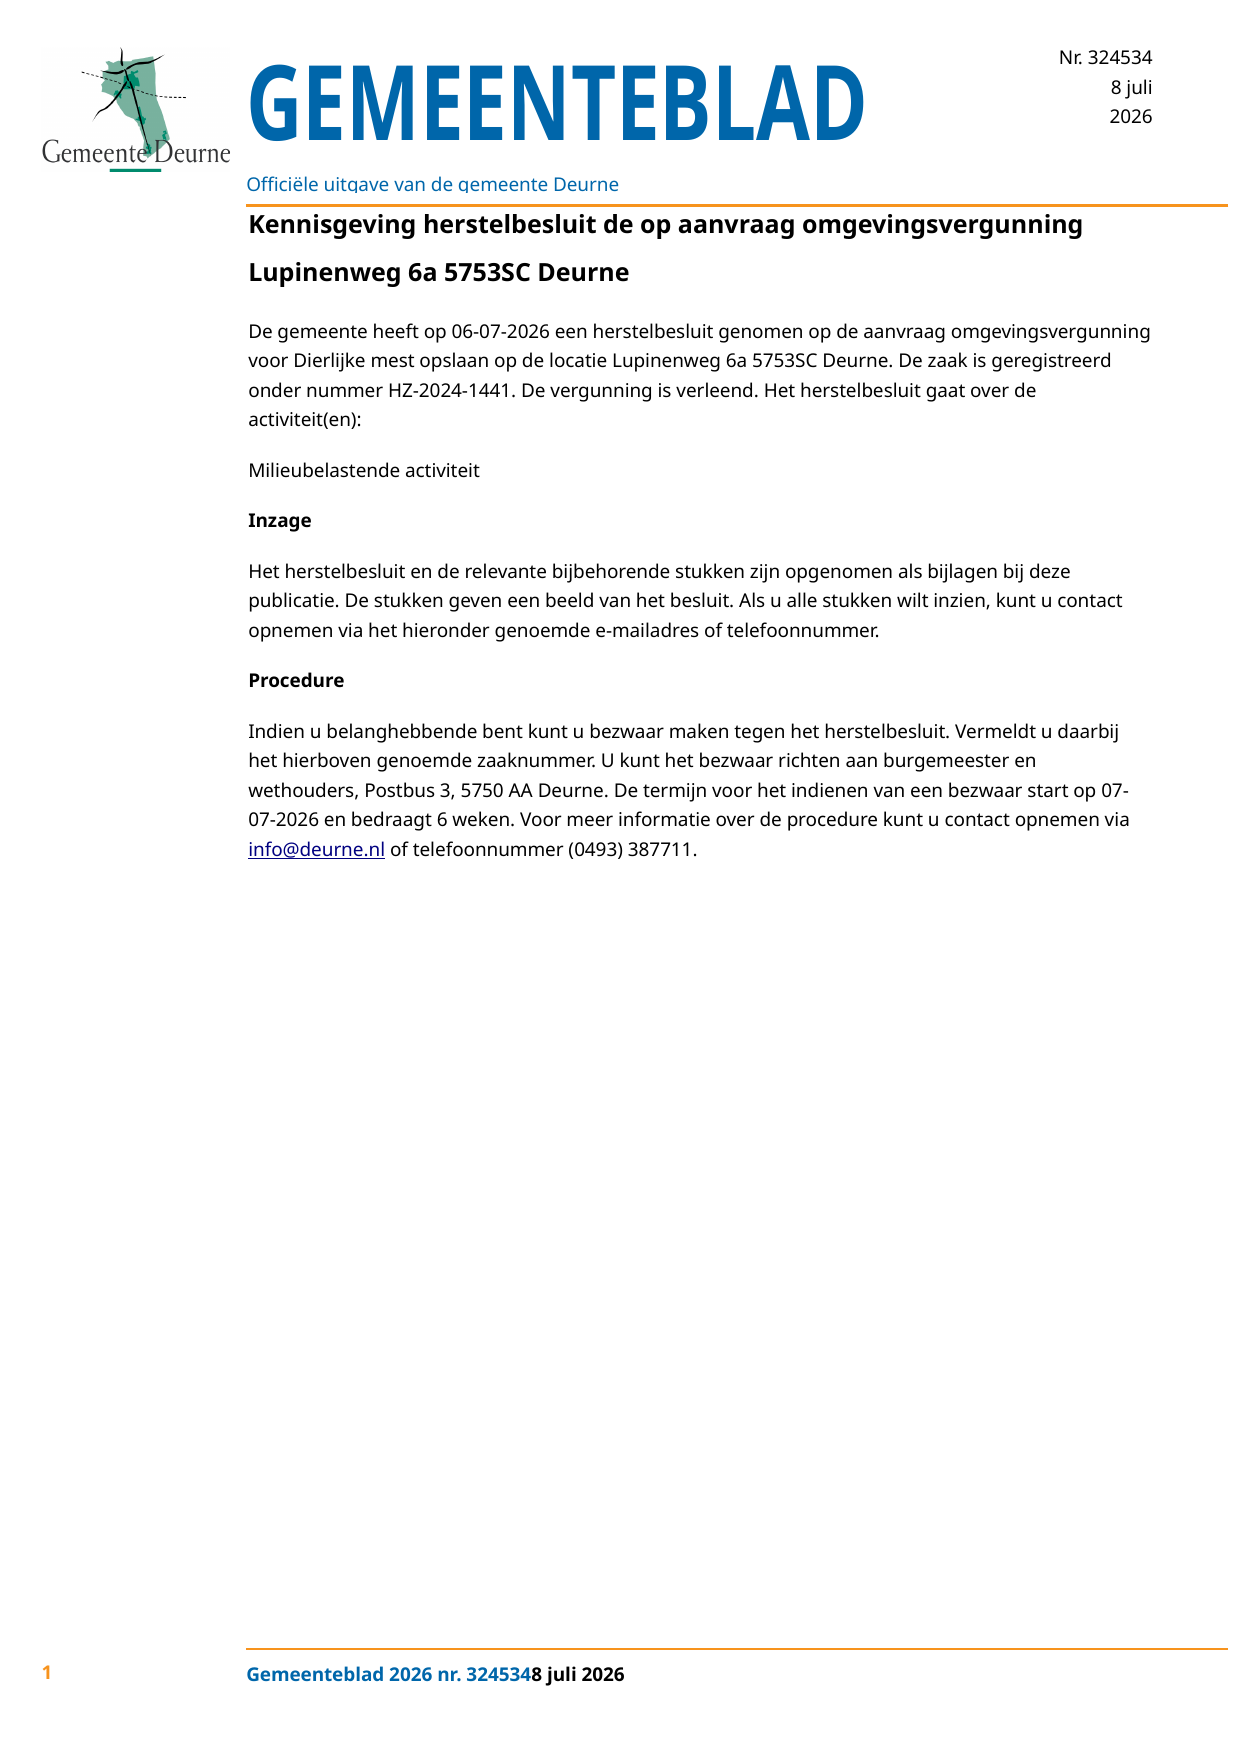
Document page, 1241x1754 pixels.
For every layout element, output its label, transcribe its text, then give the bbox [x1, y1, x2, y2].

text Inzage [248, 507, 1152, 533]
picture [41, 47, 231, 172]
text Milieubelastende activiteit [248, 457, 1152, 483]
text Het herstelbesluit en de relevante bijbehorende stukken zijn opgenomen als bijlagen bij deze publicatie. De stukken geven een beeld van het besluit. Als u alle stukken wilt inzien, kunt u contact opnemen via het hieronder genoemde e-mailadres of telefoonnummer. [248, 558, 1152, 643]
text Indien u belanghebbende bent kunt u bezwaar maken tegen het herstelbesluit. Vermeldt u daarbij het hierboven genoemde zaaknummer. U kunt het bezwaar richten aan burgemeester en wethouders, Postbus 3, 5750 AA Deurne. De termijn voor het indienen van een bezwaar start op 07-07-2026 en bedraagt 6 weken. Voor meer informatie over de procedure kunt u contact opnemen via info@deurne.nl of telefoonnummer (0493) 387711. [248, 718, 1152, 862]
text Procedure [248, 667, 1152, 693]
text De gemeente heeft op 06-07-2026 een herstelbesluit genomen op de aanvraag omgevingsvergunning voor Dierlijke mest opslaan op de locatie Lupinenweg 6a 5753SC Deurne. De zaak is geregistreerd onder nummer HZ-2024-1441. De vergunning is verleend. Het herstelbesluit gaat over de activiteit(en): [248, 318, 1152, 432]
text Kennisgeving herstelbesluit de op aanvraag omgevingsvergunning Lupinenweg 6a 5753SC Deurne [248, 207, 1152, 288]
